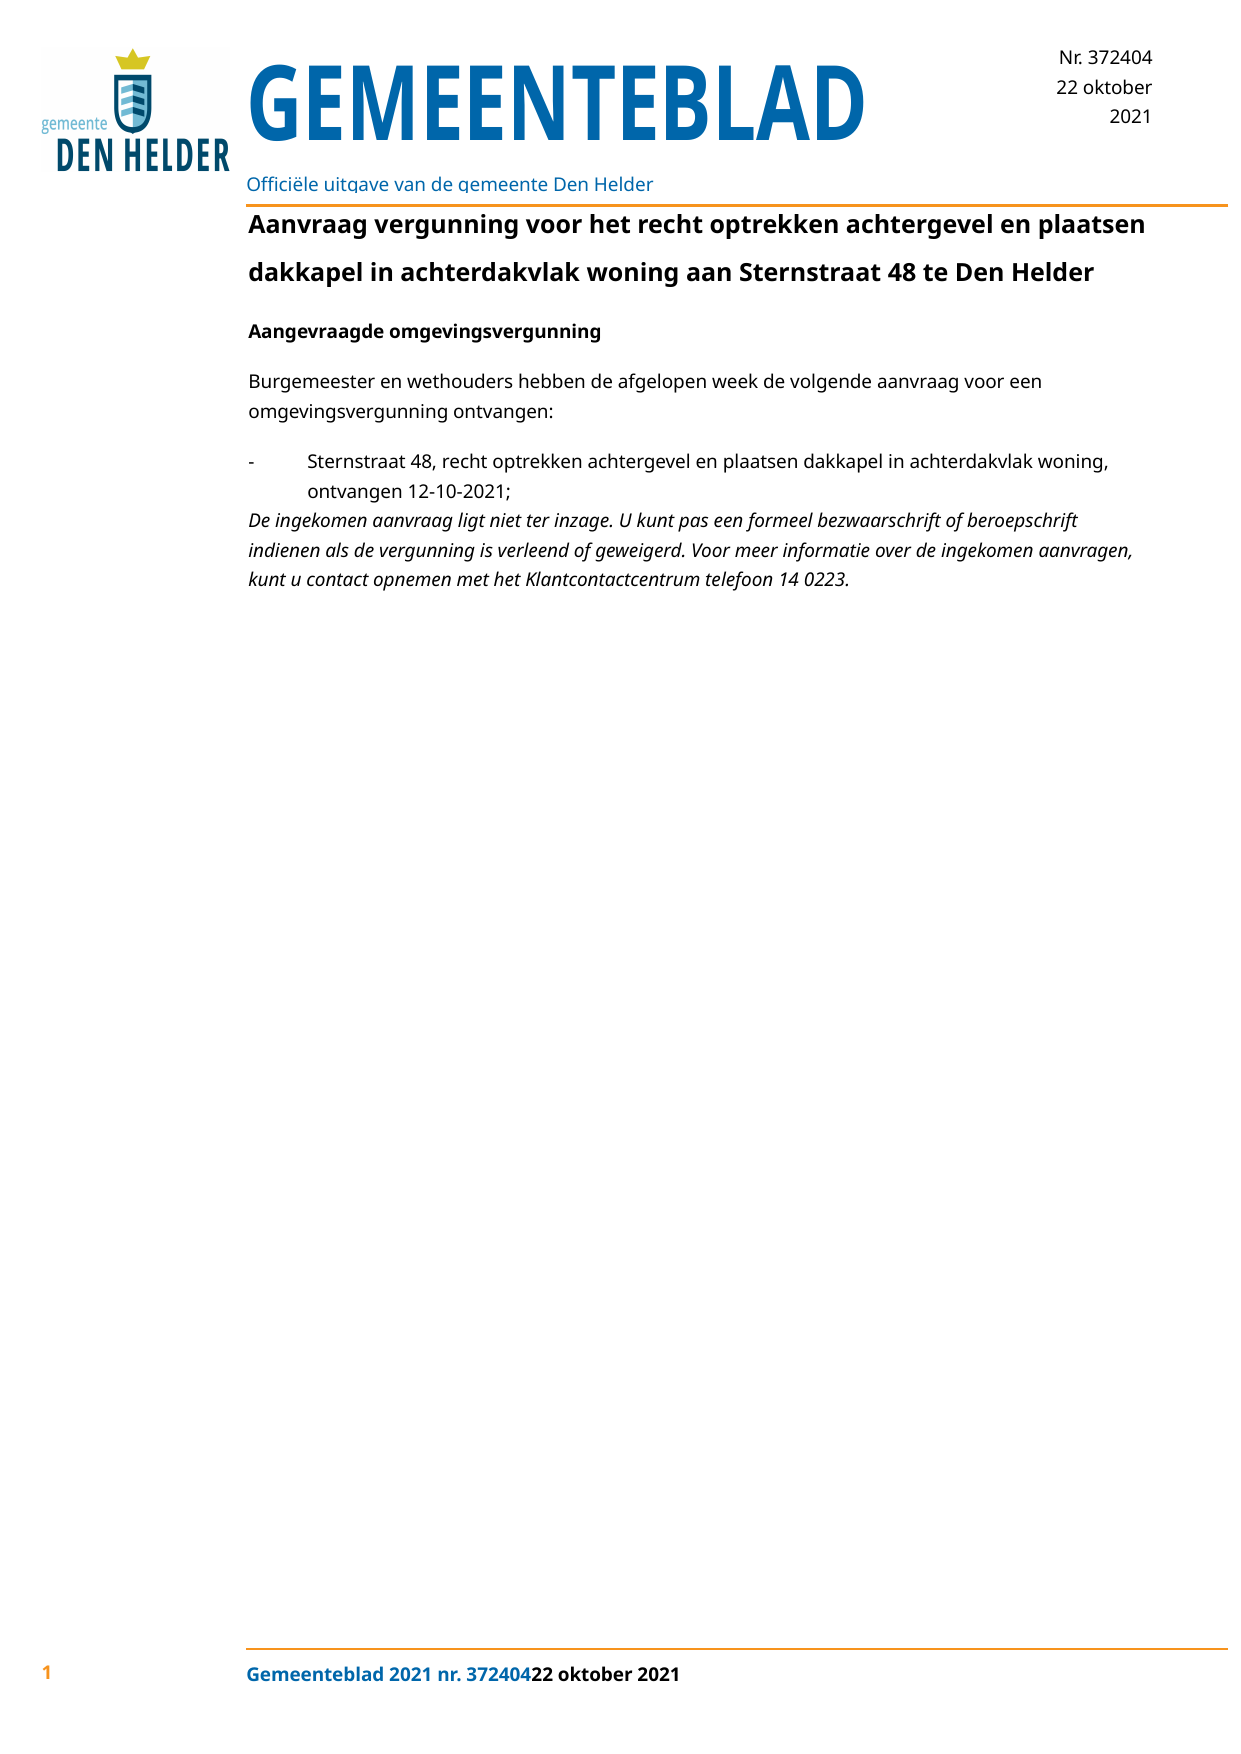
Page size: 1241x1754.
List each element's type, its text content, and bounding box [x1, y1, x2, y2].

text Burgemeester en wethouders hebben de afgelopen week de volgende aanvraag voor een omgevingsvergunning ontvangen: [248, 368, 1152, 424]
list Sternstraat 48, recht optrekken achtergevel en plaatsen dakkapel in achterdakvlak woning, ontvangen 12-10-2021; [248, 448, 1152, 504]
text Aanvraag vergunning voor het recht optrekken achtergevel en plaatsen dakkapel in achterdakvlak woning aan Sternstraat 48 te Den Helder [248, 207, 1152, 288]
picture [41, 47, 231, 172]
picture [220, 160, 224, 172]
picture [63, 144, 68, 165]
text Aangevraagde omgevingsvergunning [248, 318, 1152, 344]
picture [182, 144, 187, 165]
picture [130, 157, 135, 172]
picture [100, 154, 106, 172]
text De ingekomen aanvraag ligt niet ter inzage. U kunt pas een formeel bezwaarschrift of beroepschrift indienen als de vergunning is verleend of geweigerd. Voor meer informatie over de ingekomen aanvragen, kunt u contact opnemen met het Klantcontactcentrum telefoon 14 0223. [248, 507, 1152, 592]
